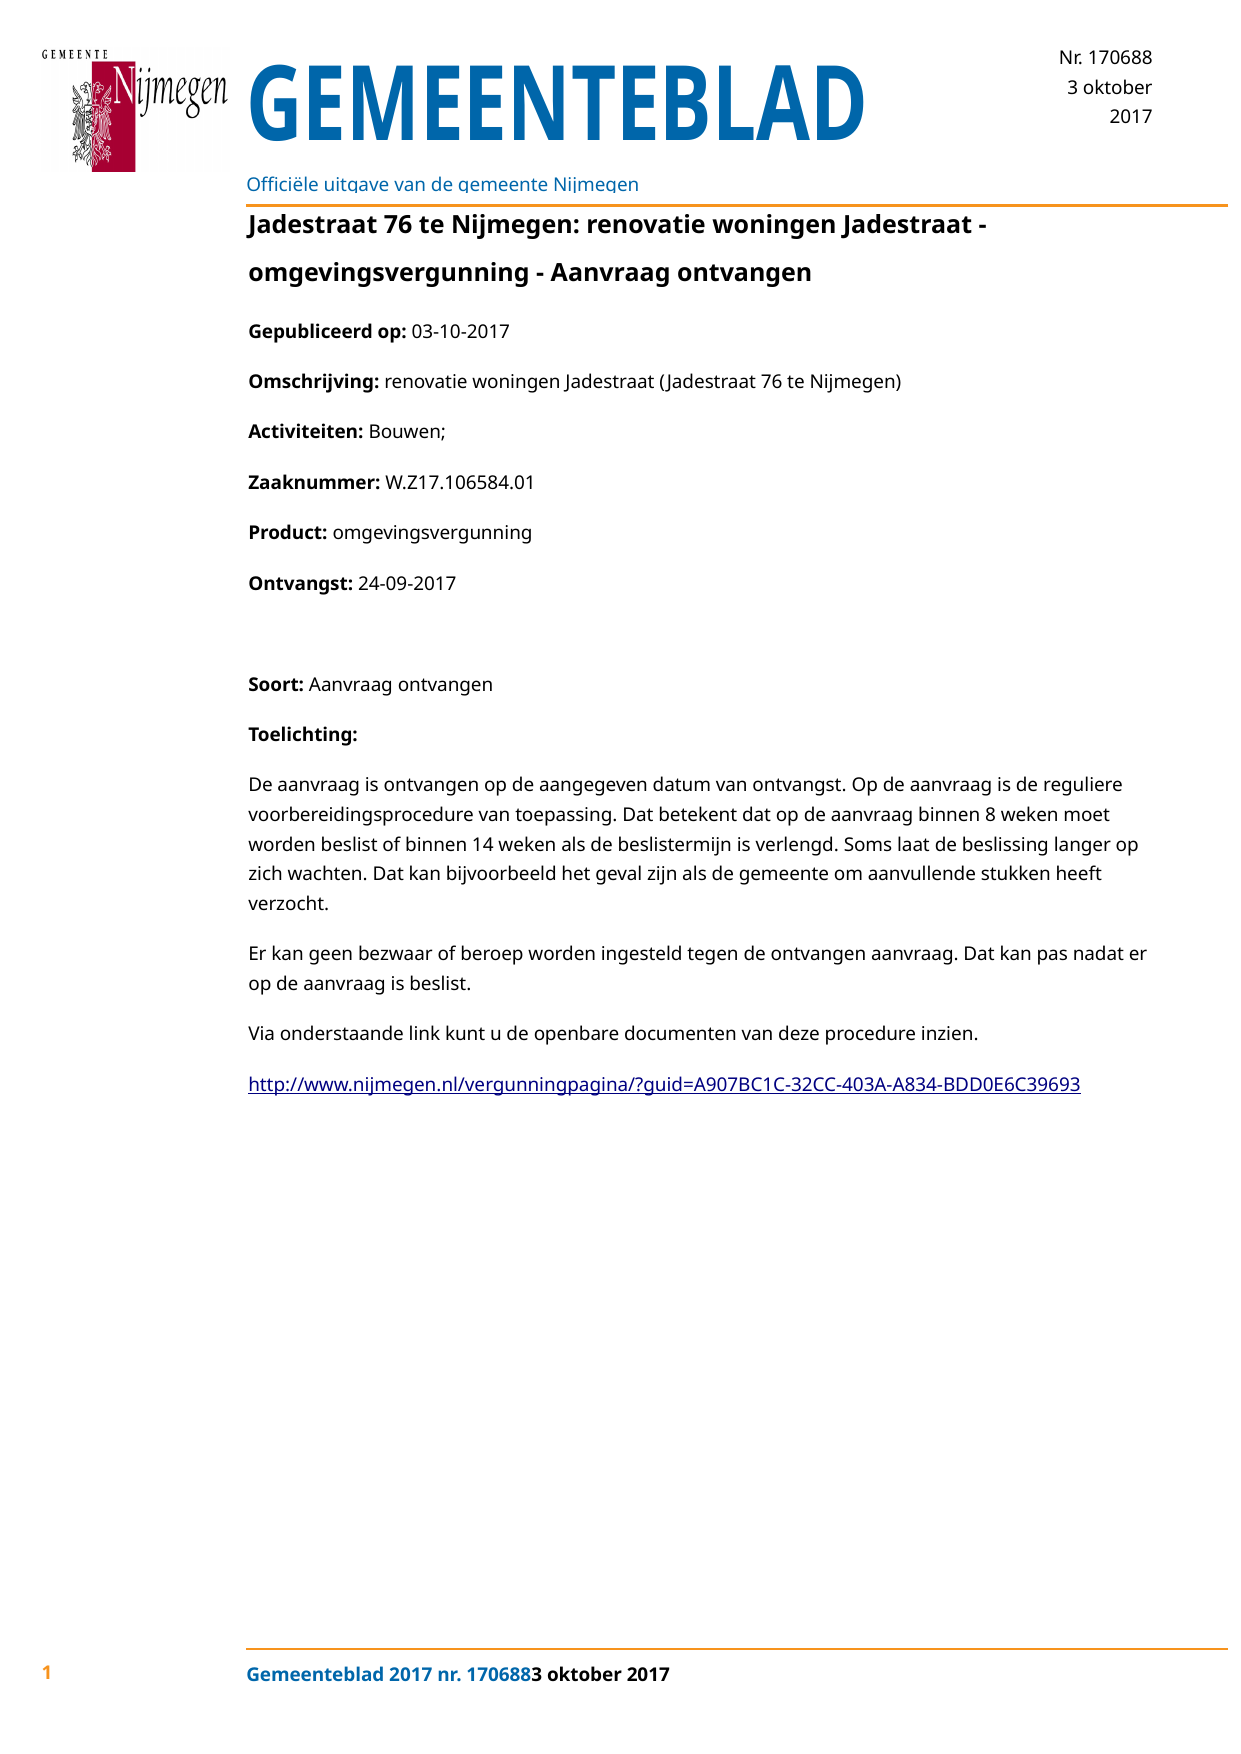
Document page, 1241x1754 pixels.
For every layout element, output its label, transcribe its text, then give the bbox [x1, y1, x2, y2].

text Ontvangst: 24-09-2017 [248, 570, 1152, 596]
text Gepubliceerd op: 03-10-2017 [248, 318, 1152, 344]
text Zaaknummer: W.Z17.106584.01 [248, 469, 1152, 495]
text Via onderstaande link kunt u de openbare documenten van deze procedure inzien. [248, 1020, 1152, 1046]
text http://www.nijmegen.nl/vergunningpagina/?guid=A907BC1C-32CC-403A-A834-BDD0E6C39693 [248, 1071, 1152, 1097]
picture [41, 47, 231, 172]
text Er kan geen bezwaar of beroep worden ingesteld tegen de ontvangen aanvraag. Dat kan pas nadat er op de aanvraag is beslist. [248, 940, 1152, 996]
text Soort: Aanvraag ontvangen [248, 671, 1152, 697]
text De aanvraag is ontvangen op de aangegeven datum van ontvangst. Op de aanvraag is de reguliere voorbereidingsprocedure van toepassing. Dat betekent dat op de aanvraag binnen 8 weken moet worden beslist of binnen 14 weken als de beslistermijn is verlengd. Soms laat de beslissing langer op zich wachten. Dat kan bijvoorbeeld het geval zijn als de gemeente om aanvullende stukken heeft verzocht. [248, 772, 1152, 916]
text Omschrijving: renovatie woningen Jadestraat (Jadestraat 76 te Nijmegen) [248, 368, 1152, 394]
text Activiteiten: Bouwen; [248, 419, 1152, 444]
text Jadestraat 76 te Nijmegen: renovatie woningen Jadestraat - omgevingsvergunning - Aanvraag ontvangen [248, 207, 1152, 288]
text Toelichting: [248, 721, 1152, 747]
text Product: omgevingsvergunning [248, 519, 1152, 545]
